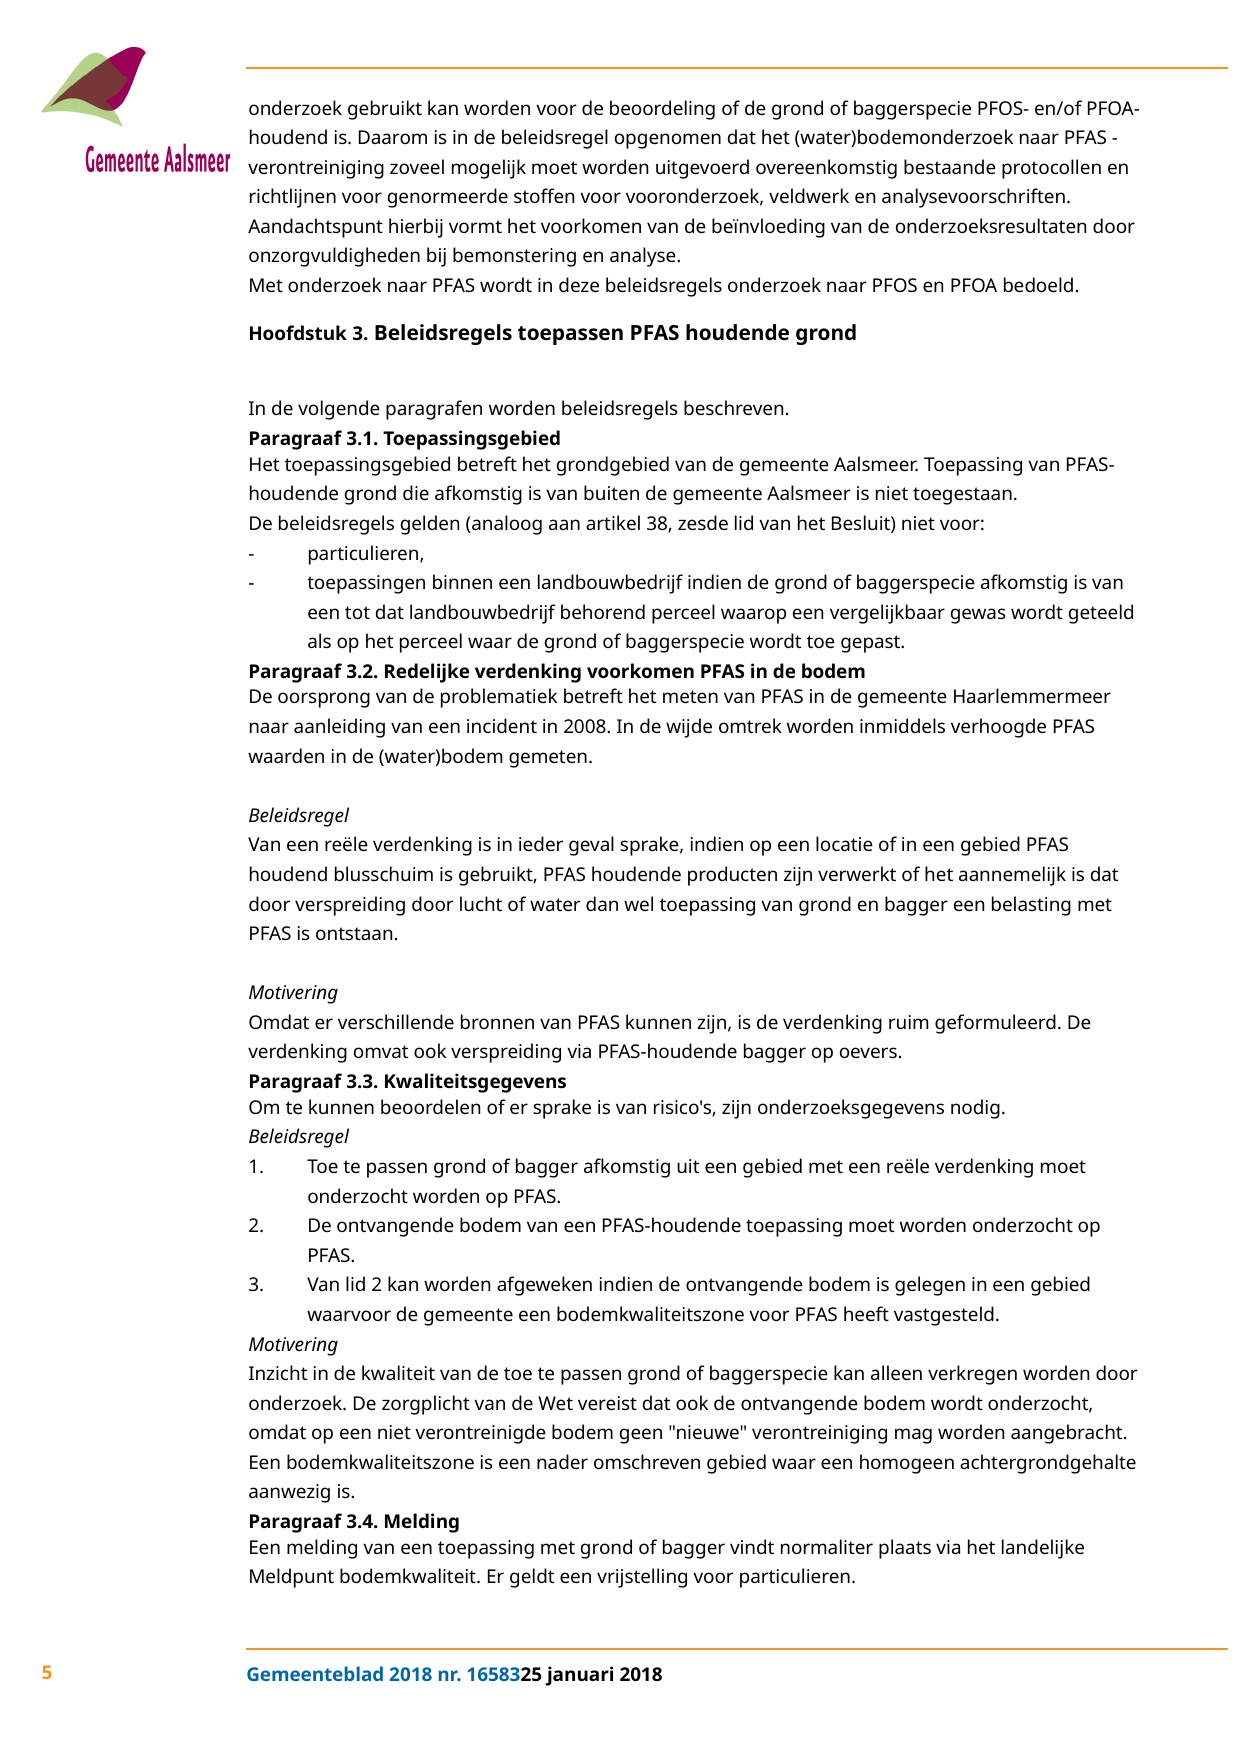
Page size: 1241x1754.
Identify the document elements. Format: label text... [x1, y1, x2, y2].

text Paragraaf 3.3. Kwaliteitsgegevens [248, 1068, 1152, 1094]
text Beleidsregel [248, 802, 1152, 828]
list particulieren, [248, 540, 1152, 565]
text Paragraaf 3.2. Redelijke verdenking voorkomen PFAS in de bodem [248, 658, 1152, 684]
text Paragraaf 3.4. Melding [248, 1508, 1152, 1534]
text Omdat er verschillende bronnen van PFAS kunnen zijn, is de verdenking ruim geformuleerd. De verdenking omvat ook verspreiding via PFAS-houdende bagger op oevers. [248, 1009, 1152, 1064]
text Om te kunnen beoordelen of er sprake is van risico's, zijn onderzoeksgegevens nodig. [248, 1094, 1152, 1120]
text onderzoek gebruikt kan worden voor de beoordeling of de grond of baggerspecie PFOS- en/of PFOA-houdend is. Daarom is in de beleidsregel opgenomen dat het (water)bodemonderzoek naar PFAS -verontreiniging zoveel mogelijk moet worden uitgevoerd overeenkomstig bestaande protocollen en richtlijnen voor genormeerde stoffen voor vooronderzoek, veldwerk en analysevoorschriften. Aandachtspunt hierbij vormt het voorkomen van de beïnvloeding van de onderzoeksresultaten door onzorgvuldigheden bij bemonstering en analyse. [248, 95, 1152, 268]
list Van lid 2 kan worden afgeweken indien de ontvangende bodem is gelegen in een gebied waarvoor de gemeente een bodemkwaliteitszone voor PFAS heeft vastgesteld. [248, 1272, 1152, 1327]
text Van een reële verdenking is in ieder geval sprake, indien op een locatie of in een gebied PFAS houdend blusschuim is gebruikt, PFAS houdende producten zijn verwerkt of het aannemelijk is dat door verspreiding door lucht of water dan wel toepassing van grond en bagger een belasting met PFAS is ontstaan. [248, 832, 1152, 946]
text Met onderzoek naar PFAS wordt in deze beleidsregels onderzoek naar PFOS en PFOA bedoeld. [248, 272, 1152, 298]
text Paragraaf 3.1. Toepassingsgebied [248, 425, 1152, 451]
picture [41, 47, 231, 172]
text Inzicht in de kwaliteit van de toe te passen grond of baggerspecie kan alleen verkregen worden door onderzoek. De zorgplicht van de Wet vereist dat ook de ontvangende bodem wordt onderzocht, omdat op een niet verontreinigde bodem geen "nieuwe" verontreiniging mag worden aangebracht. Een bodemkwaliteitszone is een nader omschreven gebied waar een homogeen achtergrondgehalte aanwezig is. [248, 1360, 1152, 1504]
text Motivering [248, 979, 1152, 1005]
text Het toepassingsgebied betreft het grondgebied van de gemeente Aalsmeer. Toepassing van PFAS-houdende grond die afkomstig is van buiten de gemeente Aalsmeer is niet toegestaan. [248, 451, 1152, 506]
list Toe te passen grond of bagger afkomstig uit een gebied met een reële verdenking moet onderzocht worden op PFAS. [248, 1153, 1152, 1208]
text De oorsprong van de problematiek betreft het meten van PFAS in de gemeente Haarlemmermeer naar aanleiding van een incident in 2008. In de wijde omtrek worden inmiddels verhoogde PFAS waarden in de (water)bodem gemeten. [248, 684, 1152, 769]
text Beleidsregel [248, 1124, 1152, 1149]
text Motivering [248, 1331, 1152, 1356]
text Hoofdstuk 3. Beleidsregels toepassen PFAS houdende grond [248, 318, 1152, 346]
text Een melding van een toepassing met grond of bagger vindt normaliter plaats via het landelijke Meldpunt bodemkwaliteit. Er geldt een vrijstelling voor particulieren. [248, 1534, 1152, 1589]
list toepassingen binnen een landbouwbedrijf indien de grond of baggerspecie afkomstig is van een tot dat landbouwbedrijf behorend perceel waarop een vergelijkbaar gewas wordt geteeld als op het perceel waar de grond of baggerspecie wordt toe gepast. [248, 569, 1152, 654]
text In de volgende paragrafen worden beleidsregels beschreven. [248, 396, 1152, 421]
text De beleidsregels gelden (analoog aan artikel 38, zesde lid van het Besluit) niet voor: [248, 510, 1152, 536]
list De ontvangende bodem van een PFAS-houdende toepassing moet worden onderzocht op PFAS. [248, 1212, 1152, 1268]
